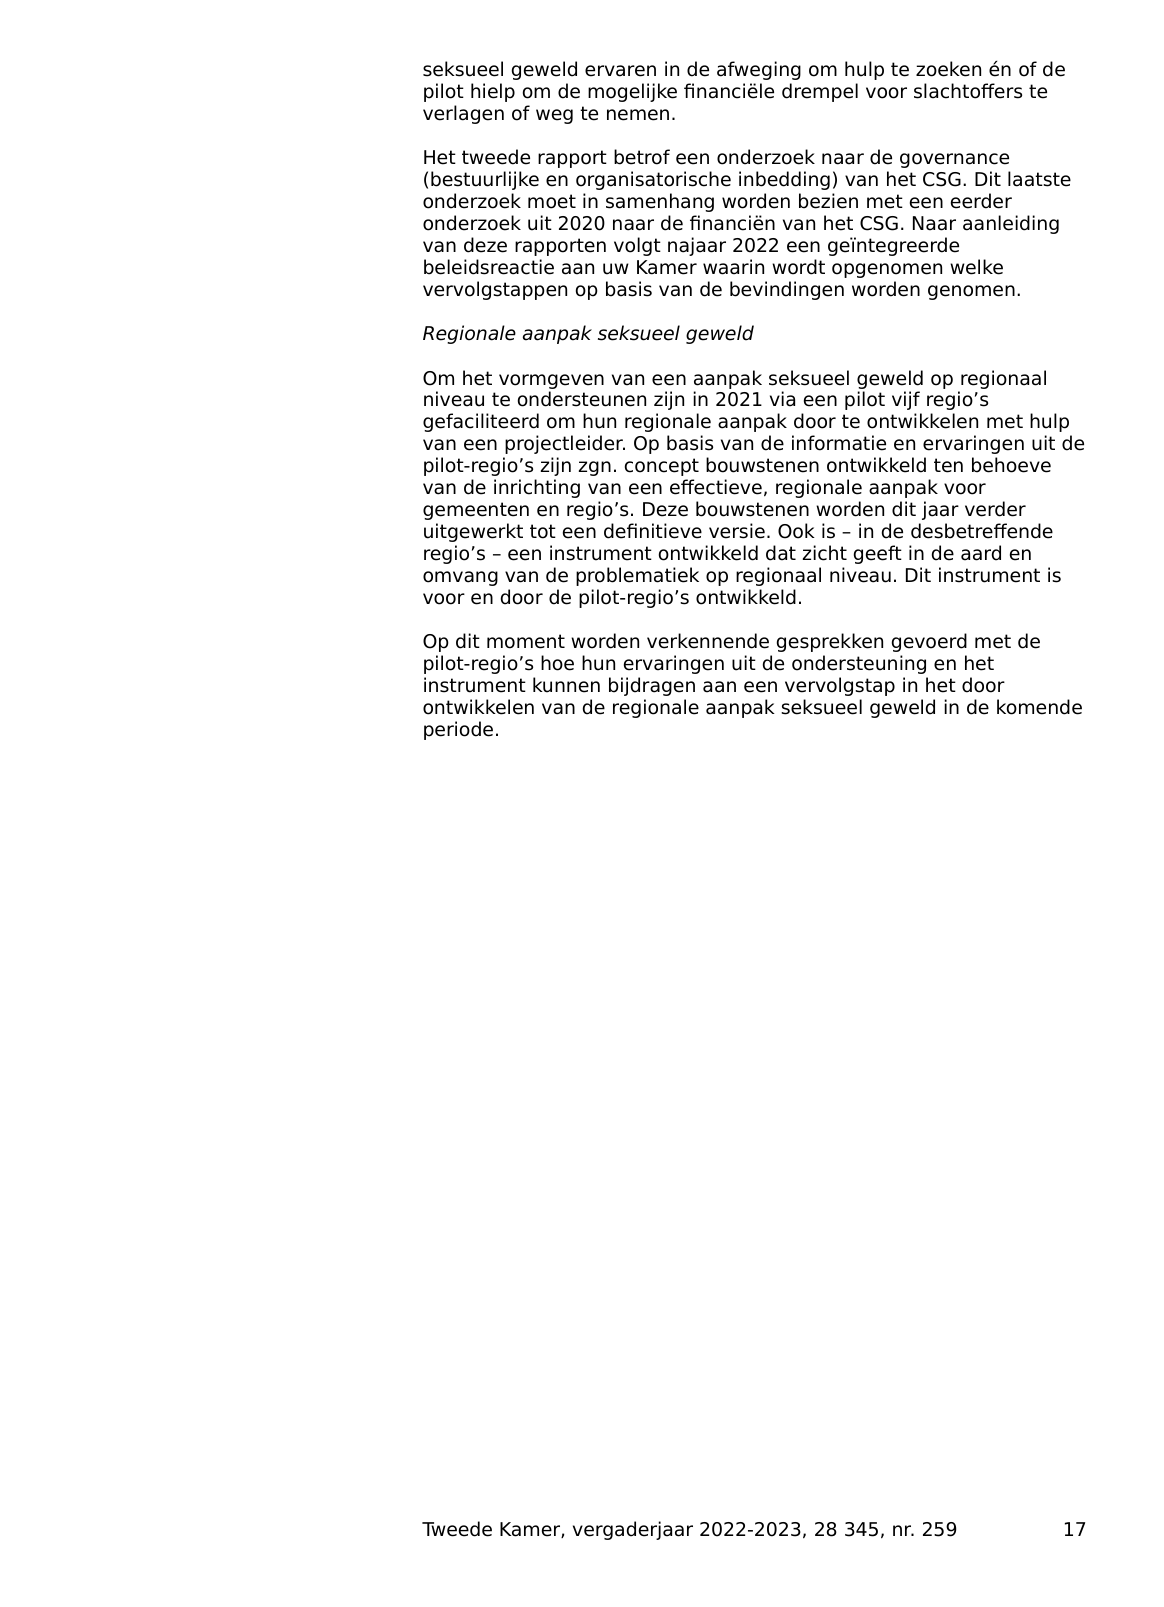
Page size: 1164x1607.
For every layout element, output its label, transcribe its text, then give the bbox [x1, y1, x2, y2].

text Op dit moment worden verkennende gesprekken gevoerd met de pilot-regio’s hoe hun ervaringen uit de ondersteuning en het instrument kunnen bijdragen aan een vervolgstap in het door ontwikkelen van de regionale aanpak seksueel geweld in de komende periode. [422, 631, 1087, 741]
subtitle Regionale aanpak seksueel geweld [422, 323, 1087, 345]
text Het tweede rapport betrof een onderzoek naar de governance (bestuurlijke en organisatorische inbedding) van het CSG. Dit laatste onderzoek moet in samenhang worden bezien met een eerder onderzoek uit 2020 naar de financiën van het CSG. Naar aanleiding van deze rapporten volgt najaar 2022 een geïntegreerde beleidsreactie aan uw Kamer waarin wordt opgenomen welke vervolgstappen op basis van de bevindingen worden genomen. [422, 147, 1087, 301]
text Om het vormgeven van een aanpak seksueel geweld op regionaal niveau te ondersteunen zijn in 2021 via een pilot vijf regio’s gefaciliteerd om hun regionale aanpak door te ontwikkelen met hulp van een projectleider. Op basis van de informatie en ervaringen uit de pilot-regio’s zijn zgn. concept bouwstenen ontwikkeld ten behoeve van de inrichting van een effectieve, regionale aanpak voor gemeenten en regio’s. Deze bouwstenen worden dit jaar verder uitgewerkt tot een definitieve versie. Ook is – in de desbetreffende regio’s – een instrument ontwikkeld dat zicht geeft in de aard en omvang van de problematiek op regionaal niveau. Dit instrument is voor en door de pilot-regio’s ontwikkeld. [422, 367, 1087, 609]
text seksueel geweld ervaren in de afweging om hulp te zoeken én of de pilot hielp om de mogelijke financiële drempel voor slachtoffers te verlagen of weg te nemen. [422, 59, 1087, 125]
